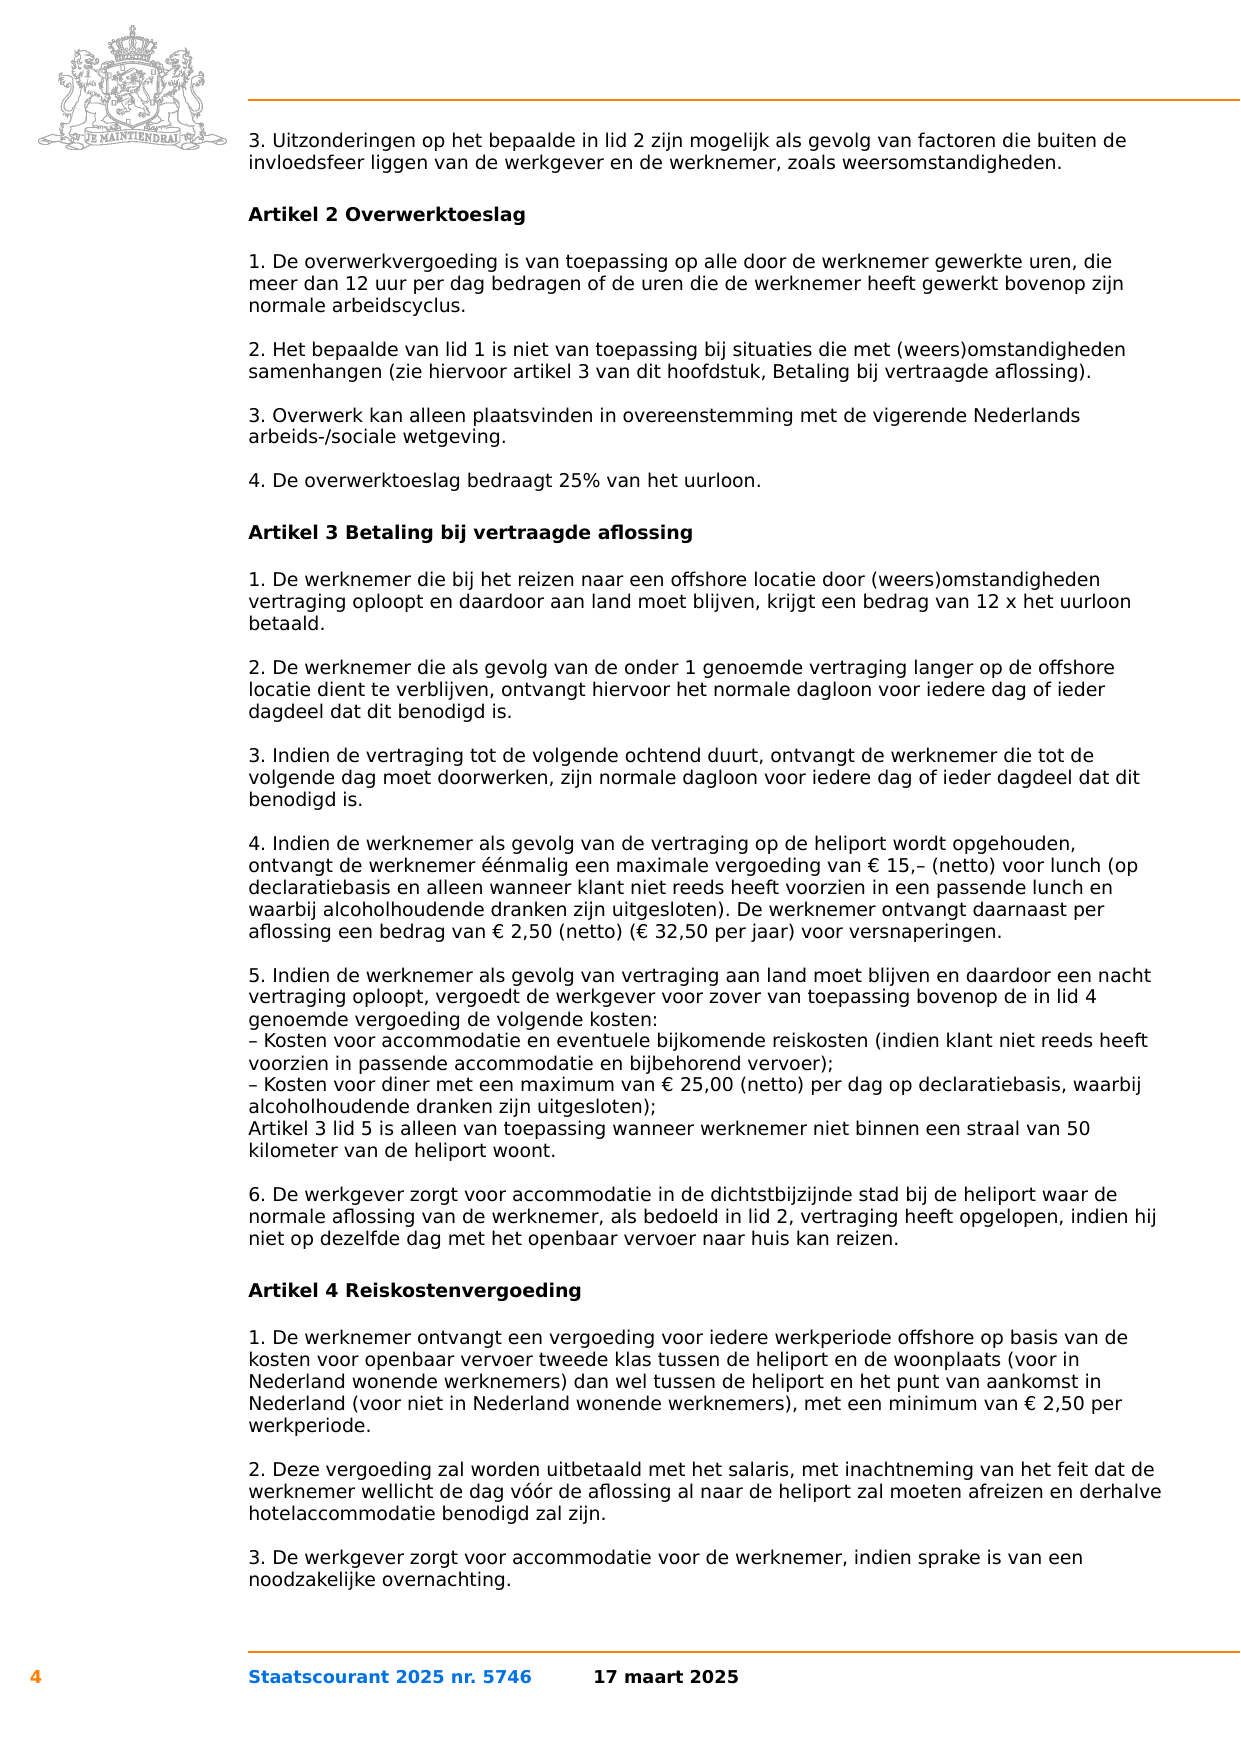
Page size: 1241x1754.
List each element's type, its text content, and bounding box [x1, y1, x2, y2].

subtitle Artikel 2 Overwerktoeslag [248, 204, 1163, 226]
text 4. Indien de werknemer als gevolg van de vertraging op de heliport wordt opgehouden, ontvangt de werknemer éénmalig een maximale vergoeding van € 15,– (netto) voor lunch (op declaratiebasis en alleen wanneer klant niet reeds heeft voorzien in een passende lunch en waarbij alcoholhoudende dranken zijn uitgesloten). De werknemer ontvangt daarnaast per aflossing een bedrag van € 2,50 (netto) (€ 32,50 per jaar) voor versnaperingen. [248, 833, 1163, 943]
text 3. Uitzonderingen op het bepaalde in lid 2 zijn mogelijk als gevolg van factoren die buiten de invloedsfeer liggen van de werkgever en de werknemer, zoals weersomstandigheden. [248, 130, 1163, 174]
text 3. Overwerk kan alleen plaatsvinden in overeenstemming met de vigerende Nederlands arbeids-/sociale wetgeving. [248, 404, 1163, 448]
text 1. De overwerkvergoeding is van toepassing op alle door de werknemer gewerkte uren, die meer dan 12 uur per dag bedragen of de uren die de werknemer heeft gewerkt bovenop zijn normale arbeidscyclus. [248, 251, 1163, 317]
text – Kosten voor accommodatie en eventuele bijkomende reiskosten (indien klant niet reeds heeft voorzien in passende accommodatie en bijbehorend vervoer); [248, 1030, 1163, 1074]
text 6. De werkgever zorgt voor accommodatie in de dichtstbijzijnde stad bij de heliport waar de normale aflossing van de werknemer, als bedoeld in lid 2, vertraging heeft opgelopen, indien hij niet op dezelfde dag met het openbaar vervoer naar huis kan reizen. [248, 1184, 1163, 1250]
text Artikel 3 lid 5 is alleen van toepassing wanneer werknemer niet binnen een straal van 50 kilometer van de heliport woont. [248, 1118, 1163, 1162]
subtitle Artikel 3 Betaling bij vertraagde aflossing [248, 522, 1163, 544]
text 3. Indien de vertraging tot de volgende ochtend duurt, ontvangt de werknemer die tot de volgende dag moet doorwerken, zijn normale dagloon voor iedere dag of ieder dagdeel dat dit benodigd is. [248, 745, 1163, 811]
text 2. Het bepaalde van lid 1 is niet van toepassing bij situaties die met (weers)omstandigheden samenhangen (zie hiervoor artikel 3 van dit hoofdstuk, Betaling bij vertraagde aflossing). [248, 339, 1163, 383]
text 4. De overwerktoeslag bedraagt 25% van het uurloon. [248, 470, 1163, 492]
subtitle Artikel 4 Reiskostenvergoeding [248, 1280, 1163, 1302]
text 1. De werknemer ontvangt een vergoeding voor iedere werkperiode offshore op basis van de kosten voor openbaar vervoer tweede klas tussen de heliport en de woonplaats (voor in Nederland wonende werknemers) dan wel tussen de heliport en het punt van aankomst in Nederland (voor niet in Nederland wonende werknemers), met een minimum van € 2,50 per werkperiode. [248, 1327, 1163, 1437]
text 1. De werknemer die bij het reizen naar een offshore locatie door (weers)omstandigheden vertraging oploopt en daardoor aan land moet blijven, krijgt een bedrag van 12 x het uurloon betaald. [248, 569, 1163, 635]
text 5. Indien de werknemer als gevolg van vertraging aan land moet blijven en daardoor een nacht vertraging oploopt, vergoedt de werkgever voor zover van toepassing bovenop de in lid 4 genoemde vergoeding de volgende kosten: [248, 964, 1163, 1030]
text 3. De werkgever zorgt voor accommodatie voor de werknemer, indien sprake is van een noodzakelijke overnachting. [248, 1547, 1163, 1591]
picture [38, 25, 227, 150]
text 2. Deze vergoeding zal worden uitbetaald met het salaris, met inachtneming van het feit dat de werknemer wellicht de dag vóór de aflossing al naar de heliport zal moeten afreizen en derhalve hotelaccommodatie benodigd zal zijn. [248, 1459, 1163, 1525]
text – Kosten voor diner met een maximum van € 25,00 (netto) per dag op declaratiebasis, waarbij alcoholhoudende dranken zijn uitgesloten); [248, 1074, 1163, 1118]
text 2. De werknemer die als gevolg van de onder 1 genoemde vertraging langer op de offshore locatie dient te verblijven, ontvangt hiervoor het normale dagloon voor iedere dag of ieder dagdeel dat dit benodigd is. [248, 657, 1163, 723]
